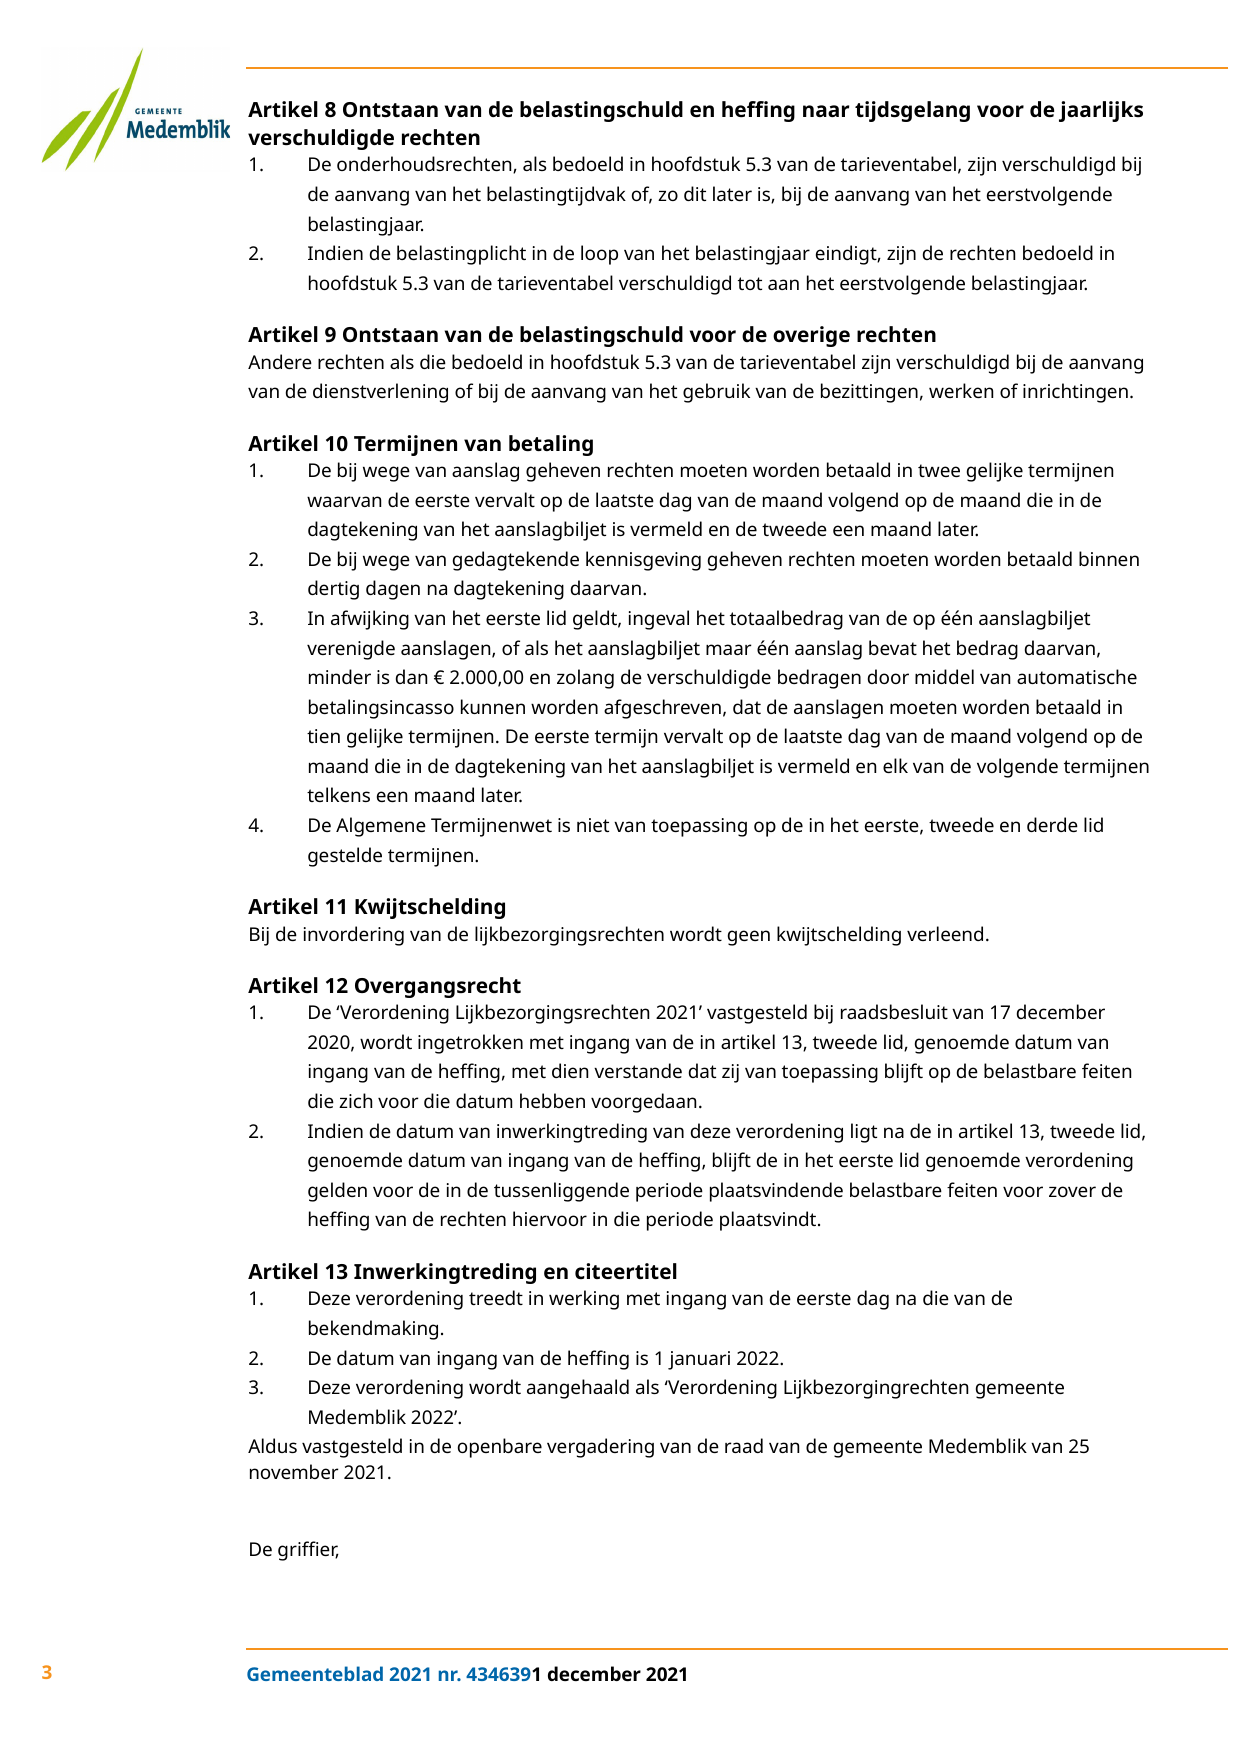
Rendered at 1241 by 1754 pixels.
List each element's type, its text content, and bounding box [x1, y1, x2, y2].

text Artikel 11 Kwijtschelding [248, 892, 1152, 921]
list De Algemene Termijnenwet is niet van toepassing op de in het eerste, tweede en derde lid gestelde termijnen. [248, 812, 1152, 868]
text De griffier, [248, 1536, 1152, 1562]
text Bij de invordering van de lijkbezorgingsrechten wordt geen kwijtschelding verleend. [248, 921, 1152, 946]
list De onderhoudsrechten, als bedoeld in hoofdstuk 5.3 van de tarieventabel, zijn verschuldigd bij de aanvang van het belastingtijdvak of, zo dit later is, bij de aanvang van het eerstvolgende belastingjaar. [248, 152, 1152, 237]
list De bij wege van gedagtekende kennisgeving geheven rechten moeten worden betaald binnen dertig dagen na dagtekening daarvan. [248, 546, 1152, 601]
list Deze verordening wordt aangehaald als ‘Verordening Lijkbezorgingrechten gemeente Medemblik 2022’. [248, 1374, 1152, 1429]
list De datum van ingang van de heffing is 1 januari 2022. [248, 1345, 1152, 1370]
text Artikel 10 Termijnen van betaling [248, 429, 1152, 457]
text Artikel 13 Inwerkingtreding en citeertitel [248, 1257, 1152, 1286]
text Aldus vastgesteld in de openbare vergadering van de raad van de gemeente Medemblik van 25 november 2021. [248, 1433, 1152, 1485]
text Artikel 12 Overgangsrecht [248, 971, 1152, 999]
list De bij wege van aanslag geheven rechten moeten worden betaald in twee gelijke termijnen waarvan de eerste vervalt op de laatste dag van de maand volgend op de maand die in de dagtekening van het aanslagbiljet is vermeld en de tweede een maand later. [248, 457, 1152, 542]
list In afwijking van het eerste lid geldt, ingeval het totaalbedrag van de op één aanslagbiljet verenigde aanslagen, of als het aanslagbiljet maar één aanslag bevat het bedrag daarvan, minder is dan € 2.000,00 en zolang de verschuldigde bedragen door middel van automatische betalingsincasso kunnen worden afgeschreven, dat de aanslagen moeten worden betaald in tien gelijke termijnen. De eerste termijn vervalt op de laatste dag van de maand volgend op de maand die in de dagtekening van het aanslagbiljet is vermeld en elk van de volgende termijnen telkens een maand later. [248, 605, 1152, 808]
text Artikel 9 Ontstaan van de belastingschuld voor de overige rechten [248, 320, 1152, 349]
list Indien de datum van inwerkingtreding van deze verordening ligt na de in artikel 13, tweede lid, genoemde datum van ingang van de heffing, blijft de in het eerste lid genoemde verordening gelden voor de in de tussenliggende periode plaatsvindende belastbare feiten voor zover de heffing van de rechten hiervoor in die periode plaatsvindt. [248, 1118, 1152, 1232]
text Andere rechten als die bedoeld in hoofdstuk 5.3 van de tarieventabel zijn verschuldigd bij de aanvang van de dienstverlening of bij de aanvang van het gebruik van de bezittingen, werken of inrichtingen. [248, 349, 1152, 404]
picture [41, 47, 231, 172]
list Indien de belastingplicht in de loop van het belastingjaar eindigt, zijn de rechten bedoeld in hoofdstuk 5.3 van de tarieventabel verschuldigd tot aan het eerstvolgende belastingjaar. [248, 240, 1152, 296]
text Artikel 8 Ontstaan van de belastingschuld en heffing naar tijdsgelang voor de jaarlijks verschuldigde rechten [248, 95, 1152, 152]
list De ‘Verordening Lijkbezorgingsrechten 2021’ vastgesteld bij raadsbesluit van 17 december 2020, wordt ingetrokken met ingang van de in artikel 13, tweede lid, genoemde datum van ingang van de heffing, met dien verstande dat zij van toepassing blijft op de belastbare feiten die zich voor die datum hebben voorgedaan. [248, 999, 1152, 1114]
list Deze verordening treedt in werking met ingang van de eerste dag na die van de bekendmaking. [248, 1286, 1152, 1341]
